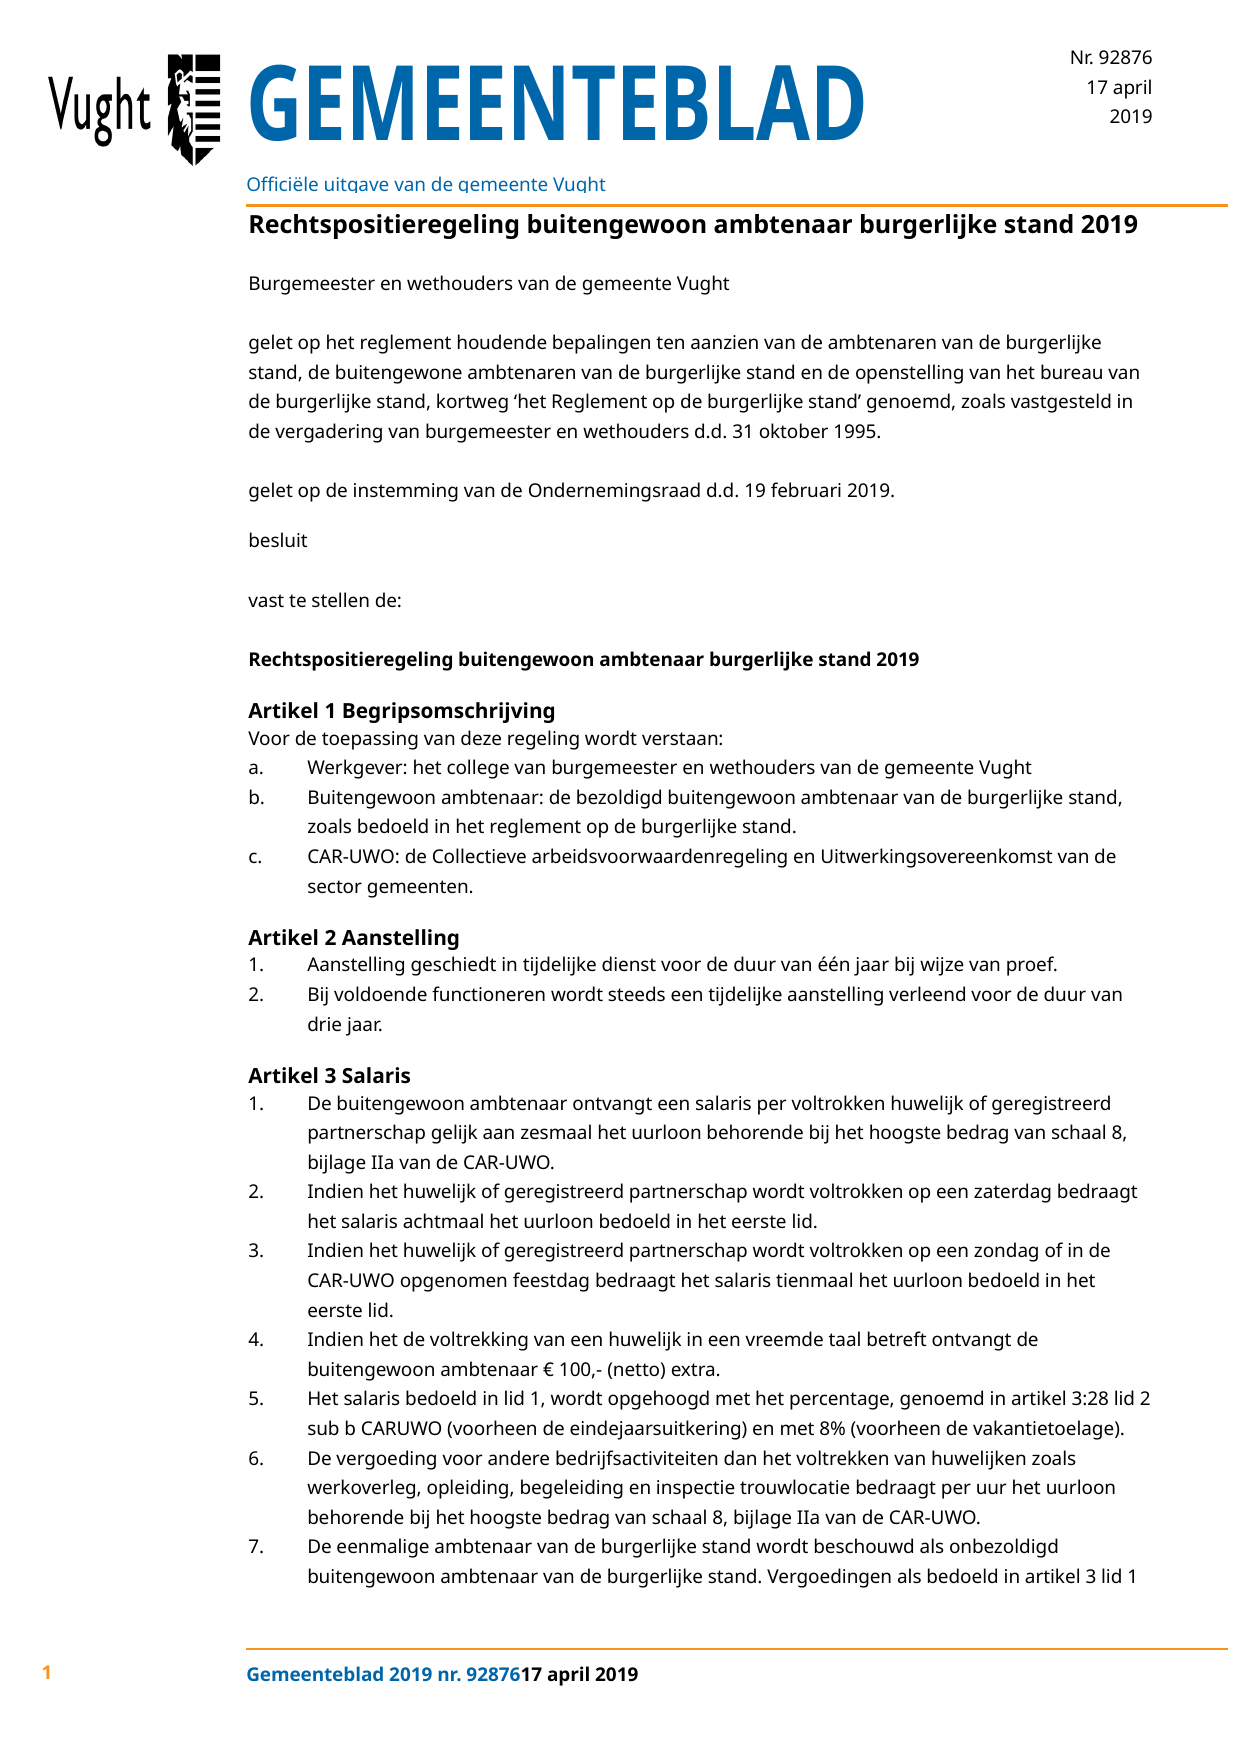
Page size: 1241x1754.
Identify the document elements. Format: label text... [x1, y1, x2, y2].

list Indien het huwelijk of geregistreerd partnerschap wordt voltrokken op een zaterdag bedraagt het salaris achtmaal het uurloon bedoeld in het eerste lid. [248, 1178, 1152, 1234]
list CAR-UWO: de Collectieve arbeidsvoorwaardenregeling en Uitwerkingsovereenkomst van de sector gemeenten. [248, 843, 1152, 898]
list Werkgever: het college van burgemeester en wethouders van de gemeente Vught [248, 754, 1152, 780]
list Indien het huwelijk of geregistreerd partnerschap wordt voltrokken op een zondag of in de CAR-UWO opgenomen feestdag bedraagt het salaris tienmaal het uurloon bedoeld in het eerste lid. [248, 1238, 1152, 1322]
text Voor de toepassing van deze regeling wordt verstaan: [248, 725, 1152, 751]
text gelet op het reglement houdende bepalingen ten aanzien van de ambtenaren van de burgerlijke stand, de buitengewone ambtenaren van de burgerlijke stand en de openstelling van het bureau van de burgerlijke stand, kortweg ‘het Reglement op de burgerlijke stand’ genoemd, zoals vastgesteld in de vergadering van burgemeester en wethouders d.d. 31 oktober 1995. [248, 329, 1152, 444]
list Buitengewoon ambtenaar: de bezoldigd buitengewoon ambtenaar van de burgerlijke stand, zoals bedoeld in het reglement op de burgerlijke stand. [248, 784, 1152, 839]
text Artikel 1 Begripsomschrijving [248, 696, 1152, 725]
picture [41, 47, 231, 172]
text Rechtspositieregeling buitengewoon ambtenaar burgerlijke stand 2019 [248, 646, 1152, 672]
text vast te stellen de: [248, 587, 1152, 613]
list Het salaris bedoeld in lid 1, wordt opgehoogd met het percentage, genoemd in artikel 3:28 lid 2 sub b CARUWO (voorheen de eindejaarsuitkering) en met 8% (voorheen de vakantietoelage). [248, 1386, 1152, 1441]
text Rechtspositieregeling buitengewoon ambtenaar burgerlijke stand 2019 [248, 207, 1152, 241]
text gelet op de instemming van de Ondernemingsraad d.d. 19 februari 2019. [248, 477, 1152, 503]
list Bij voldoende functioneren wordt steeds een tijdelijke aanstelling verleend voor de duur van drie jaar. [248, 981, 1152, 1037]
list De vergoeding voor andere bedrijfsactiviteiten dan het voltrekken van huwelijken zoals werkoverleg, opleiding, begeleiding en inspectie trouwlocatie bedraagt per uur het uurloon behorende bij het hoogste bedrag van schaal 8, bijlage IIa van de CAR-UWO. [248, 1445, 1152, 1529]
text Artikel 2 Aanstelling [248, 923, 1152, 952]
text Artikel 3 Salaris [248, 1061, 1152, 1090]
list De eenmalige ambtenaar van de burgerlijke stand wordt beschouwd als onbezoldigd buitengewoon ambtenaar van de burgerlijke stand. Vergoedingen als bedoeld in artikel 3 lid 1 [248, 1533, 1152, 1589]
text besluit [248, 528, 1152, 553]
text Burgemeester en wethouders van de gemeente Vught [248, 270, 1152, 296]
list De buitengewoon ambtenaar ontvangt een salaris per voltrokken huwelijk of geregistreerd partnerschap gelijk aan zesmaal het uurloon behorende bij het hoogste bedrag van schaal 8, bijlage IIa van de CAR-UWO. [248, 1090, 1152, 1174]
list Indien het de voltrekking van een huwelijk in een vreemde taal betreft ontvangt de buitengewoon ambtenaar € 100,- (netto) extra. [248, 1326, 1152, 1382]
list Aanstelling geschiedt in tijdelijke dienst voor de duur van één jaar bij wijze van proef. [248, 952, 1152, 977]
